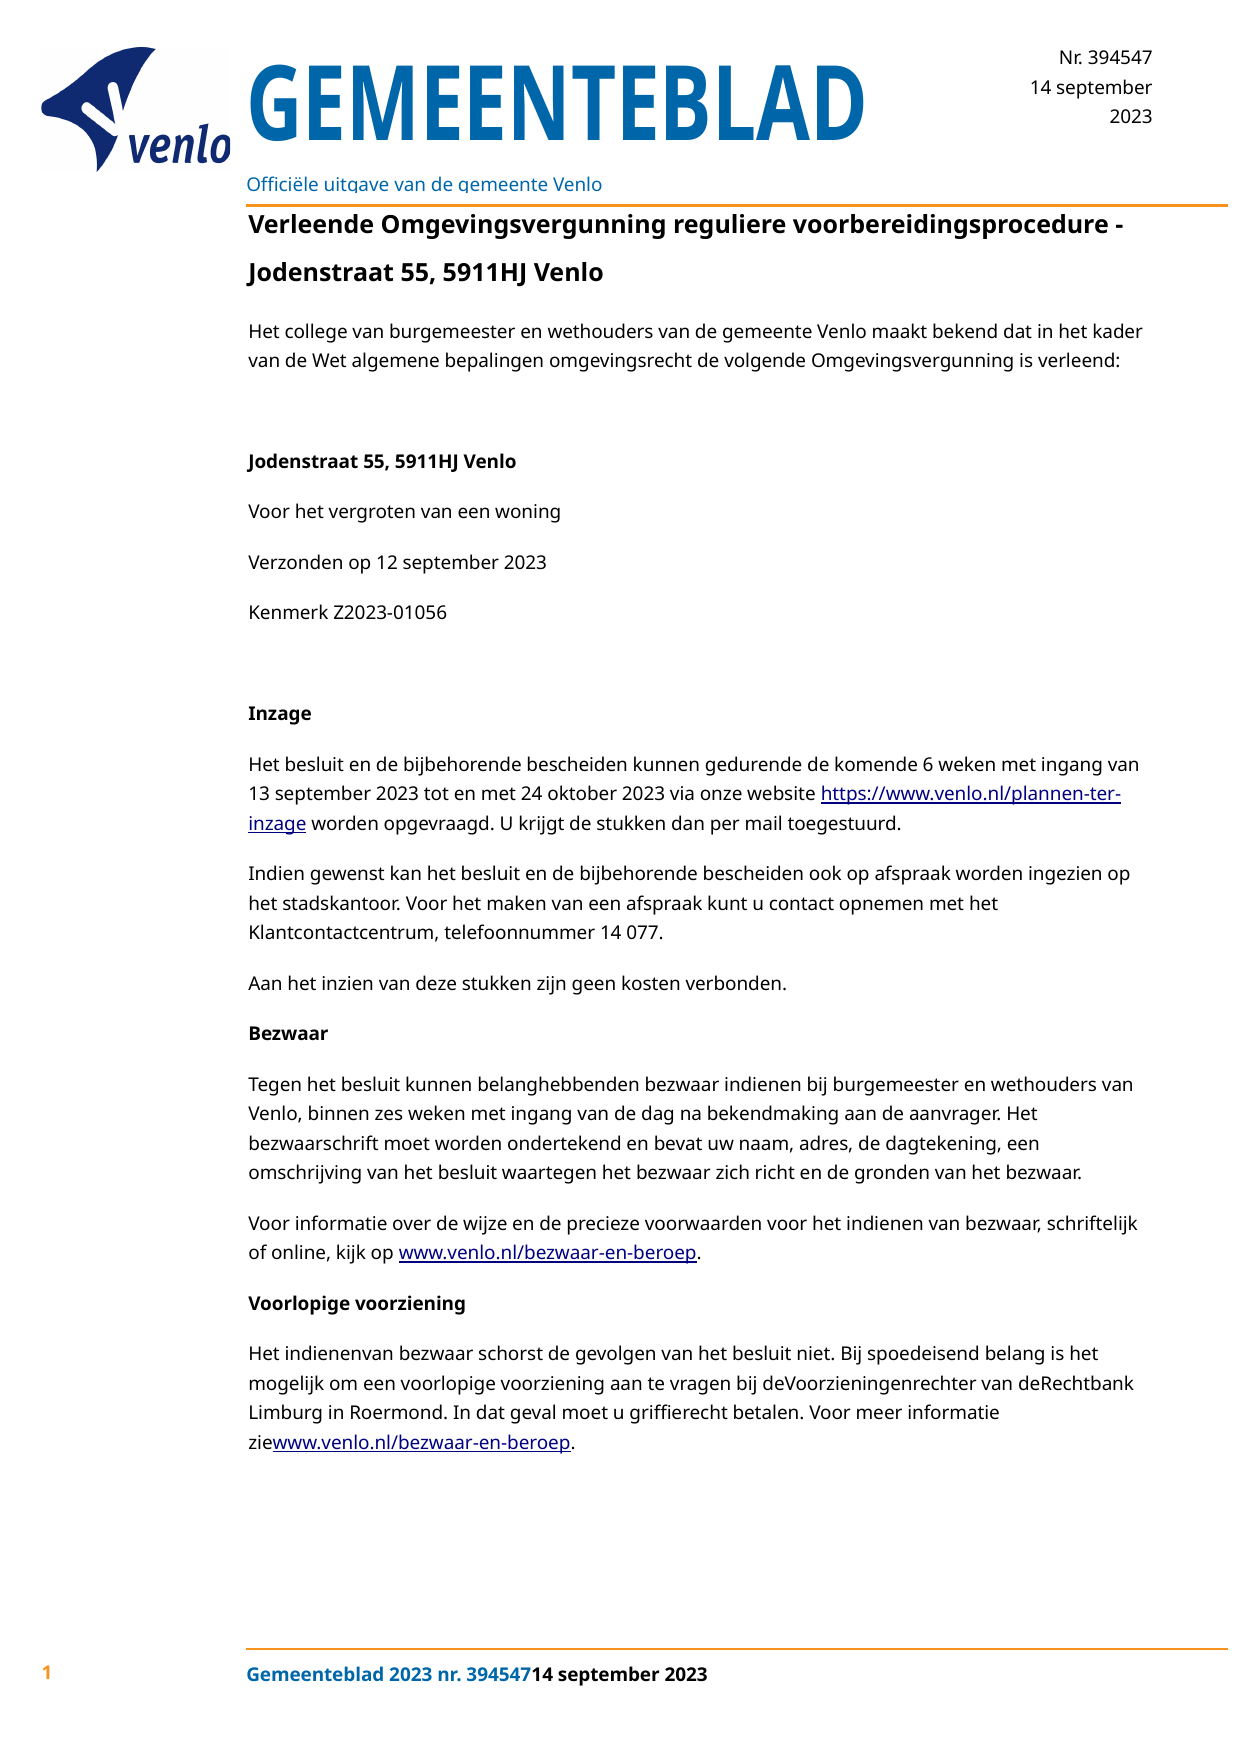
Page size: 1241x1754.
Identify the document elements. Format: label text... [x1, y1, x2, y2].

text Het besluit en de bijbehorende bescheiden kunnen gedurende de komende 6 weken met ingang van 13 september 2023 tot en met 24 oktober 2023 via onze website https://www.venlo.nl/plannen-ter-inzage worden opgevraagd. U krijgt de stukken dan per mail toegestuurd. [248, 751, 1152, 836]
text Aan het inzien van deze stukken zijn geen kosten verbonden. [248, 970, 1152, 996]
text Het indienenvan bezwaar schorst de gevolgen van het besluit niet. Bij spoedeisend belang is het mogelijk om een voorlopige voorziening aan te vragen bij deVoorzieningenrechter van deRechtbank Limburg in Roermond. In dat geval moet u griffierecht betalen. Voor meer informatie ziewww.venlo.nl/bezwaar-en-beroep. [248, 1340, 1152, 1455]
text Verzonden op 12 september 2023 [248, 549, 1152, 575]
text Bezwaar [248, 1020, 1152, 1046]
picture [41, 47, 231, 172]
text Verleende Omgevingsvergunning reguliere voorbereidingsprocedure - Jodenstraat 55, 5911HJ Venlo [248, 207, 1152, 288]
text Tegen het besluit kunnen belanghebbenden bezwaar indienen bij burgemeester en wethouders van Venlo, binnen zes weken met ingang van de dag na bekendmaking aan de aanvrager. Het bezwaarschrift moet worden ondertekend en bevat uw naam, adres, de dagtekening, een omschrijving van het besluit waartegen het bezwaar zich richt en de gronden van het bezwaar. [248, 1071, 1152, 1185]
text Voorlopige voorziening [248, 1290, 1152, 1316]
text Indien gewenst kan het besluit en de bijbehorende bescheiden ook op afspraak worden ingezien op het stadskantoor. Voor het maken van een afspraak kunt u contact opnemen met het Klantcontactcentrum, telefoonnummer 14 077. [248, 860, 1152, 945]
text Voor informatie over de wijze en de precieze voorwaarden voor het indienen van bezwaar, schriftelijk of online, kijk op www.venlo.nl/bezwaar-en-beroep. [248, 1210, 1152, 1265]
text Jodenstraat 55, 5911HJ Venlo [248, 448, 1152, 474]
text Voor het vergroten van een woning [248, 499, 1152, 524]
text Kenmerk Z2023-01056 [248, 599, 1152, 625]
text Inzage [248, 700, 1152, 726]
text Het college van burgemeester en wethouders van de gemeente Venlo maakt bekend dat in het kader van de Wet algemene bepalingen omgevingsrecht de volgende Omgevingsvergunning is verleend: [248, 318, 1152, 373]
